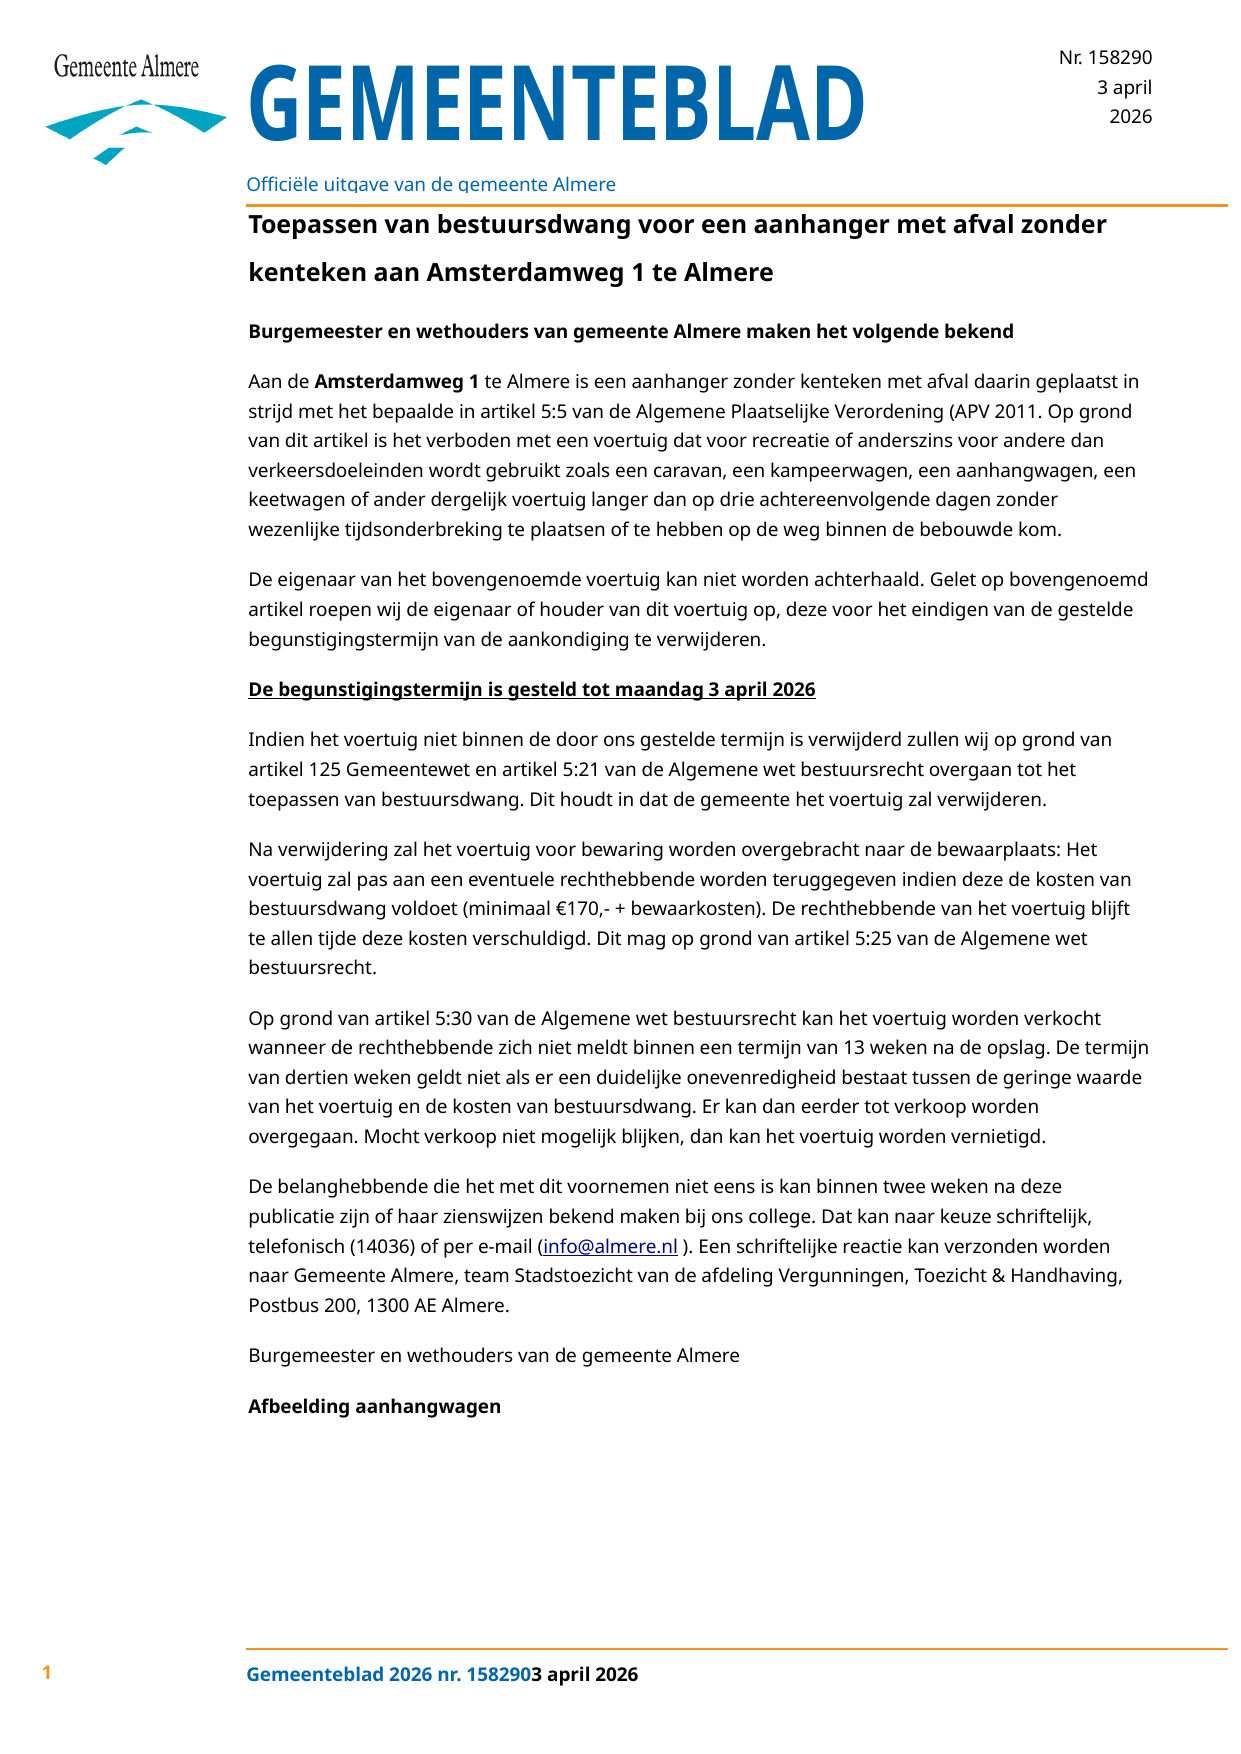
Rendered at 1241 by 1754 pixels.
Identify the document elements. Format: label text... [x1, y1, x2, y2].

picture [41, 47, 231, 172]
text Burgemeester en wethouders van de gemeente Almere [248, 1342, 1152, 1368]
text De begunstigingstermijn is gesteld tot maandag 3 april 2026 [248, 676, 1152, 702]
text Burgemeester en wethouders van gemeente Almere maken het volgende bekend [248, 318, 1152, 344]
text Indien het voertuig niet binnen de door ons gestelde termijn is verwijderd zullen wij op grond van artikel 125 Gemeentewet en artikel 5:21 van de Algemene wet bestuursrecht overgaan tot het toepassen van bestuursdwang. Dit houdt in dat de gemeente het voertuig zal verwijderen. [248, 727, 1152, 812]
text De eigenaar van het bovengenoemde voertuig kan niet worden achterhaald. Gelet op bovengenoemd artikel roepen wij de eigenaar of houder van dit voertuig op, deze voor het eindigen van de gestelde begunstigingstermijn van de aankondiging te verwijderen. [248, 567, 1152, 652]
text Toepassen van bestuursdwang voor een aanhanger met afval zonder kenteken aan Amsterdamweg 1 te Almere [248, 207, 1152, 288]
text Aan de Amsterdamweg 1 te Almere is een aanhanger zonder kenteken met afval daarin geplaatst in strijd met het bepaalde in artikel 5:5 van de Algemene Plaatselijke Verordening (APV 2011. Op grond van dit artikel is het verboden met een voertuig dat voor recreatie of anderszins voor andere dan verkeersdoeleinden wordt gebruikt zoals een caravan, een kampeerwagen, een aanhangwagen, een keetwagen of ander dergelijk voertuig langer dan op drie achtereenvolgende dagen zonder wezenlijke tijdsonderbreking te plaatsen of te hebben op de weg binnen de bebouwde kom. [248, 368, 1152, 542]
text Op grond van artikel 5:30 van de Algemene wet bestuursrecht kan het voertuig worden verkocht wanneer de rechthebbende zich niet meldt binnen een termijn van 13 weken na de opslag. De termijn van dertien weken geldt niet als er een duidelijke onevenredigheid bestaat tussen de geringe waarde van het voertuig en de kosten van bestuursdwang. Er kan dan eerder tot verkoop worden overgegaan. Mocht verkoop niet mogelijk blijken, dan kan het voertuig worden vernietigd. [248, 1005, 1152, 1149]
text Na verwijdering zal het voertuig voor bewaring worden overgebracht naar de bewaarplaats: Het voertuig zal pas aan een eventuele rechthebbende worden teruggegeven indien deze de kosten van bestuursdwang voldoet (minimaal €170,- + bewaarkosten). De rechthebbende van het voertuig blijft te allen tijde deze kosten verschuldigd. Dit mag op grond van artikel 5:25 van de Algemene wet bestuursrecht. [248, 836, 1152, 980]
text Afbeelding aanhangwagen [248, 1393, 1152, 1419]
text De belanghebbende die het met dit voornemen niet eens is kan binnen twee weken na deze publicatie zijn of haar zienswijzen bekend maken bij ons college. Dat kan naar keuze schriftelijk, telefonisch (14036) of per e-mail (info@almere.nl ). Een schriftelijke reactie kan verzonden worden naar Gemeente Almere, team Stadstoezicht van de afdeling Vergunningen, Toezicht & Handhaving, Postbus 200, 1300 AE Almere. [248, 1174, 1152, 1318]
